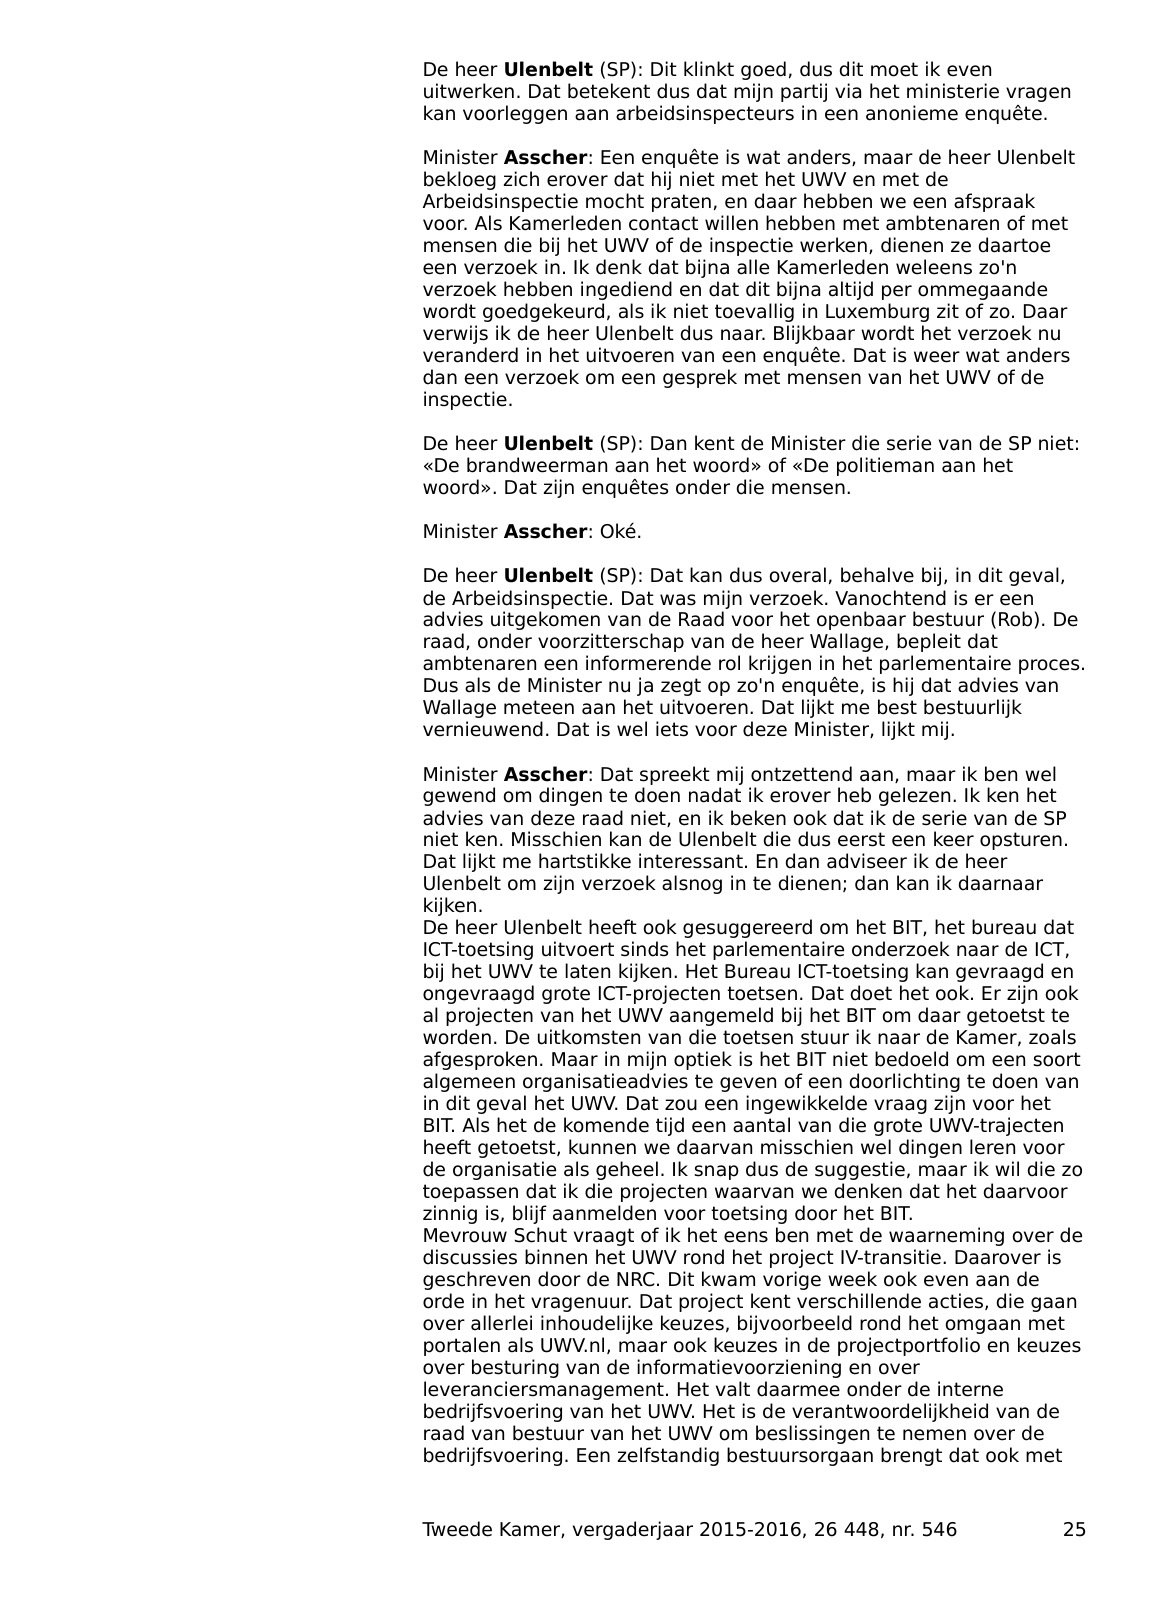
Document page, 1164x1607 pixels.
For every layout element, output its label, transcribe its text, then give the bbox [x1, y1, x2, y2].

text Minister Asscher: Oké. [422, 521, 1087, 543]
text Minister Asscher: Dat spreekt mij ontzettend aan, maar ik ben wel gewend om dingen te doen nadat ik erover heb gelezen. Ik ken het advies van deze raad niet, en ik beken ook dat ik de serie van de SP niet ken. Misschien kan de Ulenbelt die dus eerst een keer opsturen. Dat lijkt me hartstikke interessant. En dan adviseer ik de heer Ulenbelt om zijn verzoek alsnog in te dienen; dan kan ik daarnaar kijken. [422, 763, 1087, 917]
text De heer Ulenbelt (SP): Dat kan dus overal, behalve bij, in dit geval, de Arbeidsinspectie. Dat was mijn verzoek. Vanochtend is er een advies uitgekomen van de Raad voor het openbaar bestuur (Rob). De raad, onder voorzitterschap van de heer Wallage, bepleit dat ambtenaren een informerende rol krijgen in het parlementaire proces. Dus als de Minister nu ja zegt op zo'n enquête, is hij dat advies van Wallage meteen aan het uitvoeren. Dat lijkt me best bestuurlijk vernieuwend. Dat is wel iets voor deze Minister, lijkt mij. [422, 565, 1087, 741]
text De heer Ulenbelt (SP): Dan kent de Minister die serie van de SP niet: «De brandweerman aan het woord» of «De politieman aan het woord». Dat zijn enquêtes onder die mensen. [422, 433, 1087, 499]
text De heer Ulenbelt (SP): Dit klinkt goed, dus dit moet ik even uitwerken. Dat betekent dus dat mijn partij via het ministerie vragen kan voorleggen aan arbeidsinspecteurs in een anonieme enquête. [422, 59, 1087, 125]
text Minister Asscher: Een enquête is wat anders, maar de heer Ulenbelt bekloeg zich erover dat hij niet met het UWV en met de Arbeidsinspectie mocht praten, en daar hebben we een afspraak voor. Als Kamerleden contact willen hebben met ambtenaren of met mensen die bij het UWV of de inspectie werken, dienen ze daartoe een verzoek in. Ik denk dat bijna alle Kamerleden weleens zo'n verzoek hebben ingediend en dat dit bijna altijd per ommegaande wordt goedgekeurd, als ik niet toevallig in Luxemburg zit of zo. Daar verwijs ik de heer Ulenbelt dus naar. Blijkbaar wordt het verzoek nu veranderd in het uitvoeren van een enquête. Dat is weer wat anders dan een verzoek om een gesprek met mensen van het UWV of de inspectie. [422, 147, 1087, 411]
text De heer Ulenbelt heeft ook gesuggereerd om het BIT, het bureau dat ICT-toetsing uitvoert sinds het parlementaire onderzoek naar de ICT, bij het UWV te laten kijken. Het Bureau ICT-toetsing kan gevraagd en ongevraagd grote ICT-projecten toetsen. Dat doet het ook. Er zijn ook al projecten van het UWV aangemeld bij het BIT om daar getoetst te worden. De uitkomsten van die toetsen stuur ik naar de Kamer, zoals afgesproken. Maar in mijn optiek is het BIT niet bedoeld om een soort algemeen organisatieadvies te geven of een doorlichting te doen van in dit geval het UWV. Dat zou een ingewikkelde vraag zijn voor het BIT. Als het de komende tijd een aantal van die grote UWV-trajecten heeft getoetst, kunnen we daarvan misschien wel dingen leren voor de organisatie als geheel. Ik snap dus de suggestie, maar ik wil die zo toepassen dat ik die projecten waarvan we denken dat het daarvoor zinnig is, blijf aanmelden voor toetsing door het BIT. [422, 917, 1087, 1225]
text Mevrouw Schut vraagt of ik het eens ben met de waarneming over de discussies binnen het UWV rond het project IV-transitie. Daarover is geschreven door de NRC. Dit kwam vorige week ook even aan de orde in het vragenuur. Dat project kent verschillende acties, die gaan over allerlei inhoudelijke keuzes, bijvoorbeeld rond het omgaan met portalen als UWV.nl, maar ook keuzes in de projectportfolio en keuzes over besturing van de informatievoorziening en over leveranciersmanagement. Het valt daarmee onder de interne bedrijfsvoering van het UWV. Het is de verantwoordelijkheid van de raad van bestuur van het UWV om beslissingen te nemen over de bedrijfsvoering. Een zelfstandig bestuursorgaan brengt dat ook met [422, 1225, 1087, 1467]
